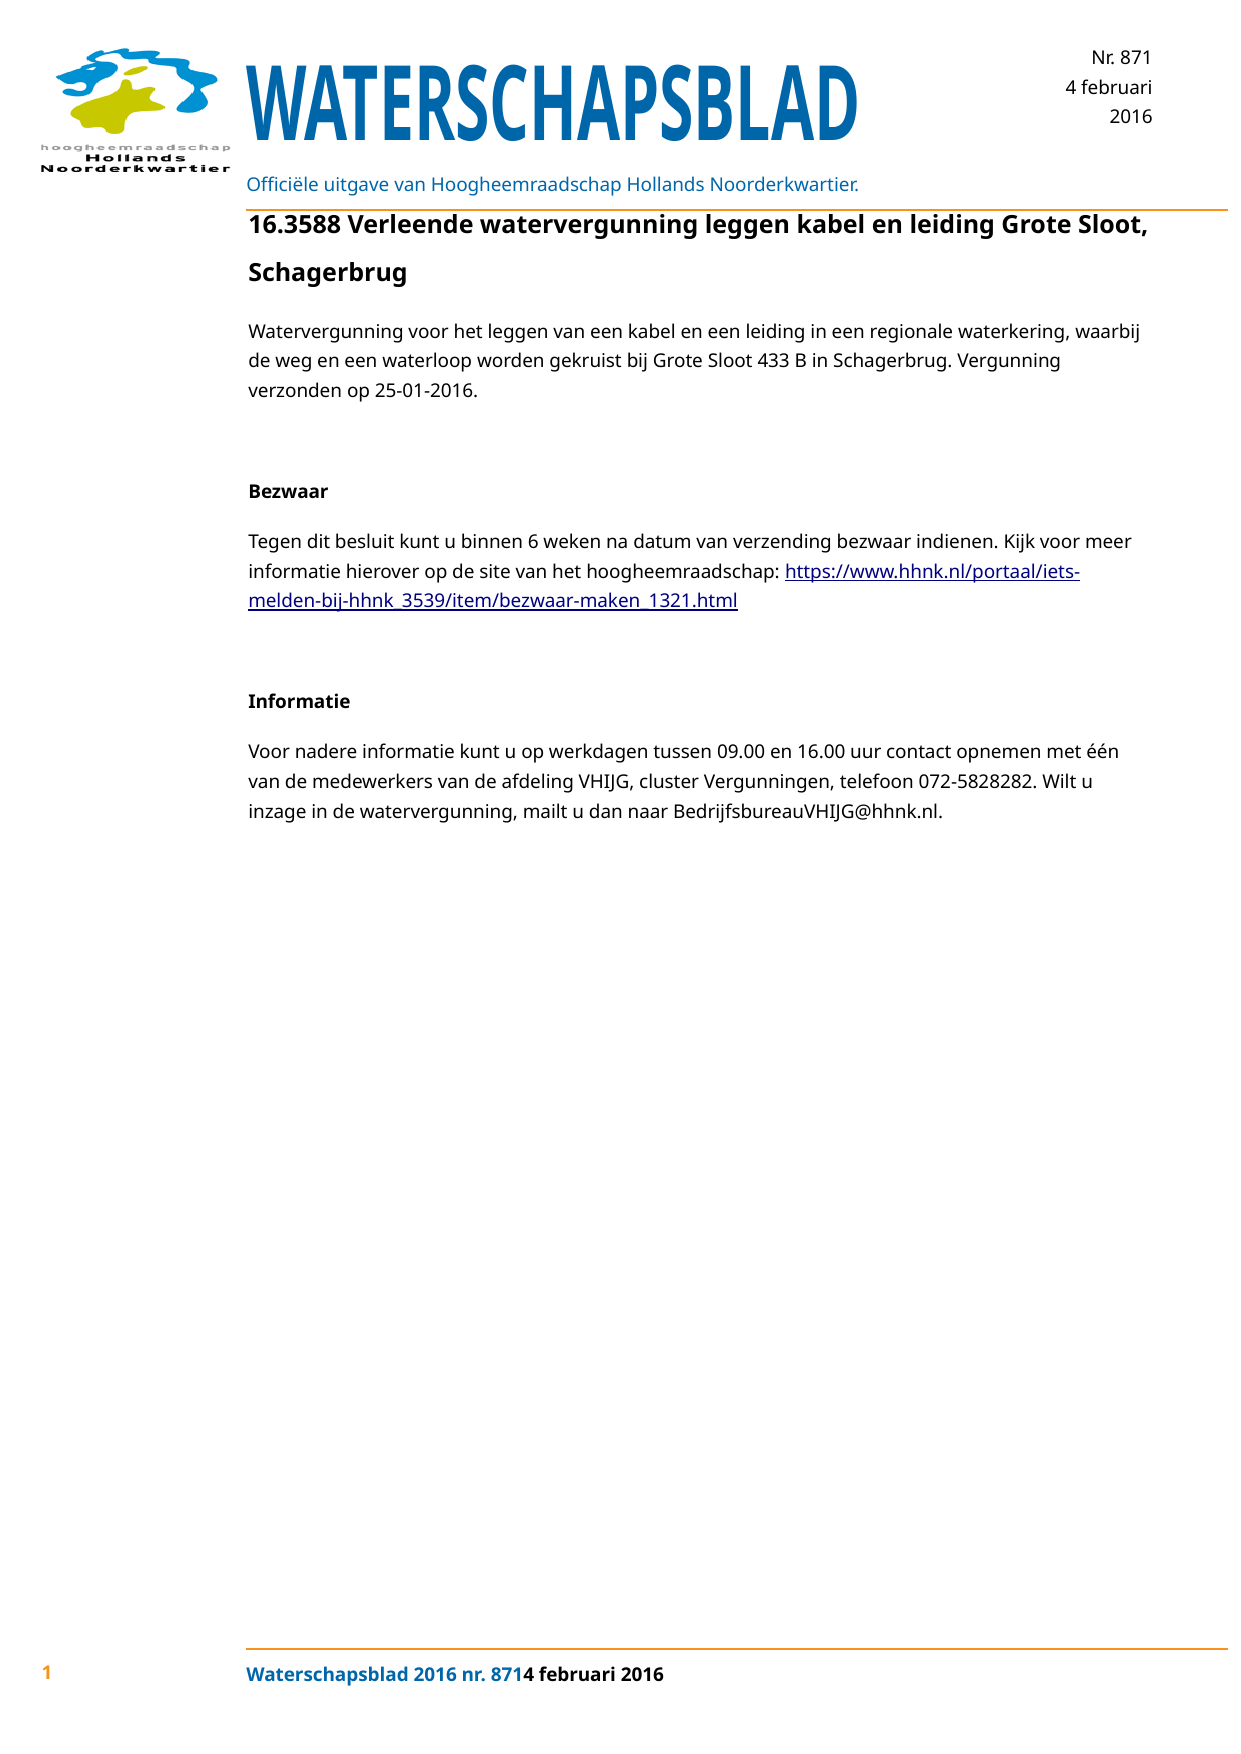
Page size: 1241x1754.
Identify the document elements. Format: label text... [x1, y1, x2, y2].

text Watervergunning voor het leggen van een kabel en een leiding in een regionale waterkering, waarbij de weg en een waterloop worden gekruist bij Grote Sloot 433 B in Schagerbrug. Vergunning verzonden op 25-01-2016. [248, 318, 1152, 403]
text Informatie [248, 688, 1152, 714]
text Voor nadere informatie kunt u op werkdagen tussen 09.00 en 16.00 uur contact opnemen met één van de medewerkers van de afdeling VHIJG, cluster Vergunningen, telefoon 072-5828282. Wilt u inzage in de watervergunning, mailt u dan naar BedrijfsbureauVHIJG@hhnk.nl. [248, 739, 1152, 824]
text 16.3588 Verleende watervergunning leggen kabel en leiding Grote Sloot, Schagerbrug [248, 211, 1152, 288]
text Bezwaar [248, 478, 1152, 504]
picture [41, 47, 231, 172]
text Tegen dit besluit kunt u binnen 6 weken na datum van verzending bezwaar indienen. Kijk voor meer informatie hierover op de site van het hoogheemraadschap: https://www.hhnk.nl/portaal/iets-melden-bij-hhnk_3539/item/bezwaar-maken_1321.html [248, 528, 1152, 613]
